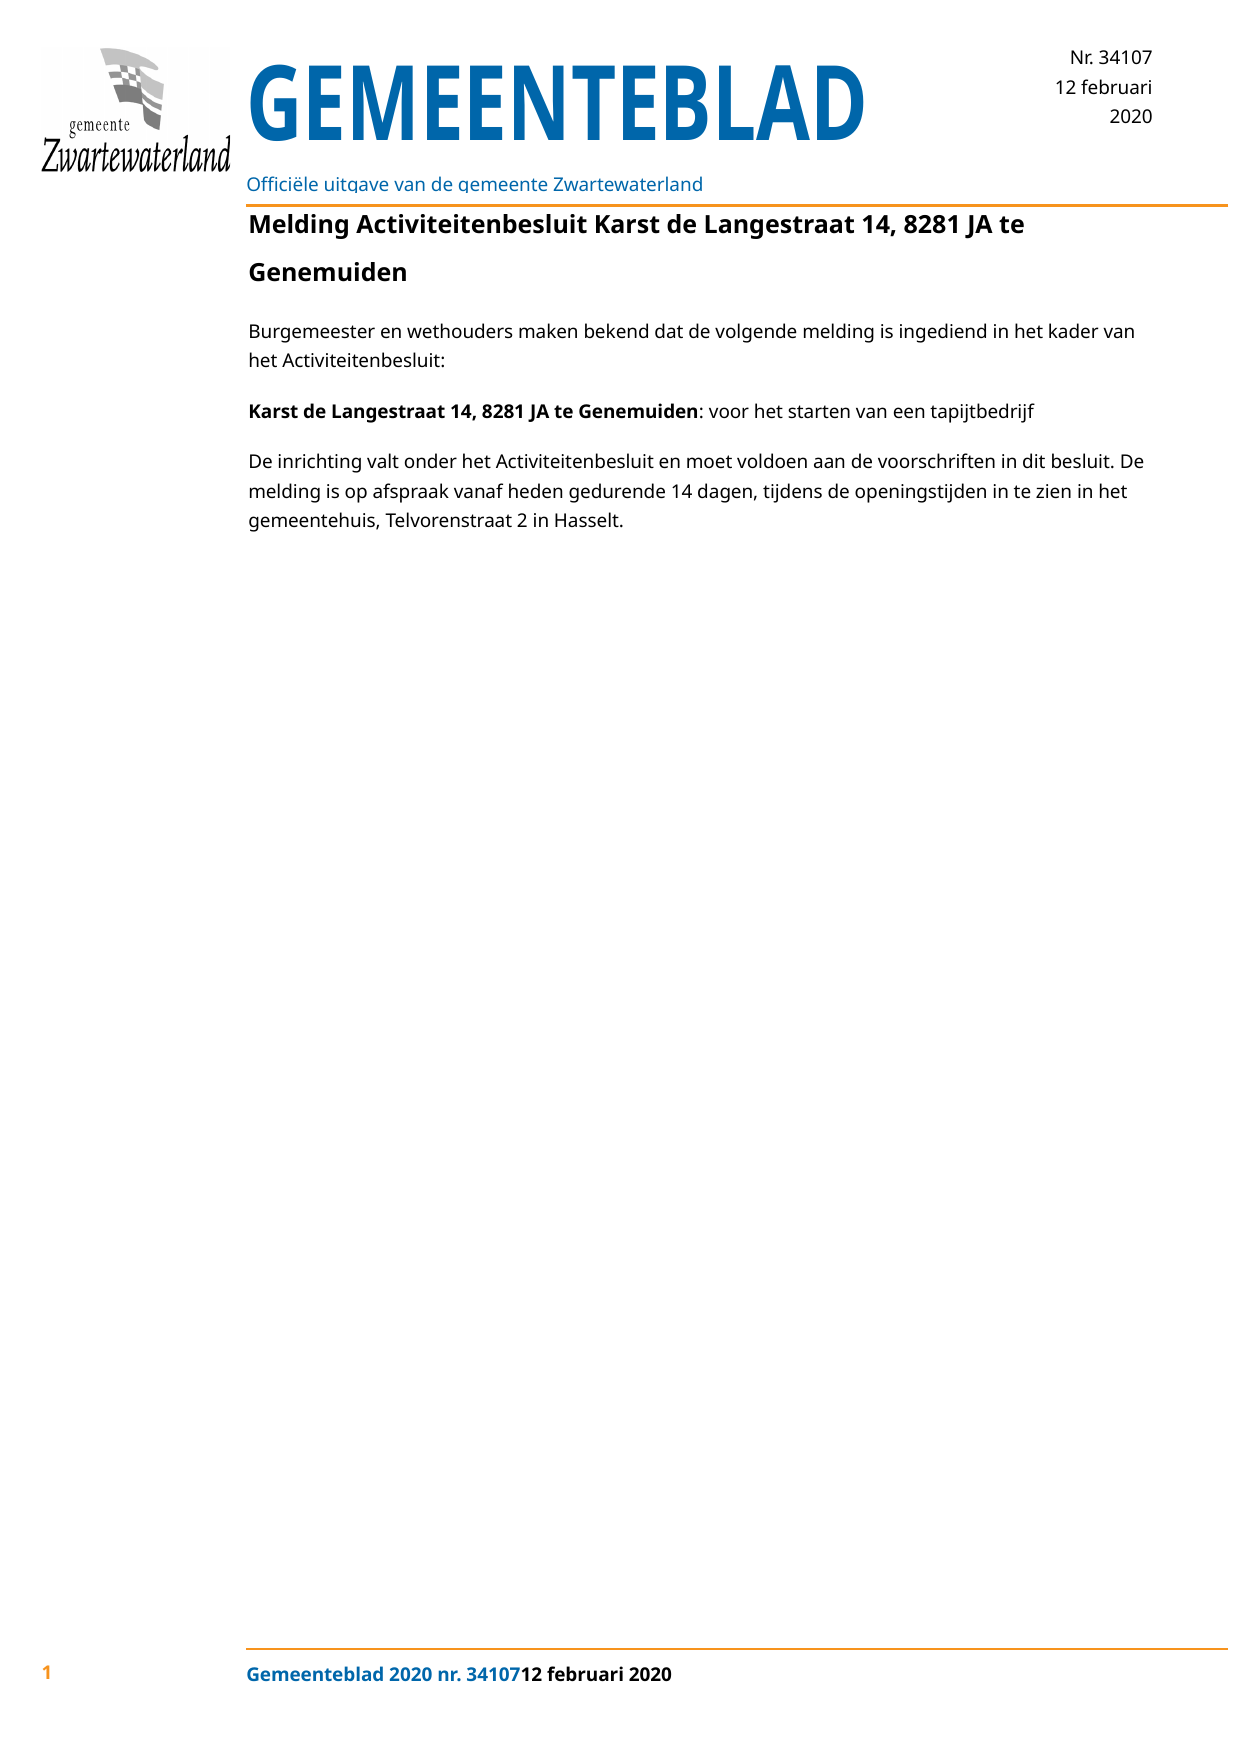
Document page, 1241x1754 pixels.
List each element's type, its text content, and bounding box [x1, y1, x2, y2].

text De inrichting valt onder het Activiteitenbesluit en moet voldoen aan de voorschriften in dit besluit. De melding is op afspraak vanaf heden gedurende 14 dagen, tijdens de openingstijden in te zien in het gemeentehuis, Telvorenstraat 2 in Hasselt. [248, 448, 1152, 533]
text Karst de Langestraat 14, 8281 JA te Genemuiden: voor het starten van een tapijtbedrijf [248, 398, 1152, 424]
text Burgemeester en wethouders maken bekend dat de volgende melding is ingediend in het kader van het Activiteitenbesluit: [248, 318, 1152, 373]
text Melding Activiteitenbesluit Karst de Langestraat 14, 8281 JA te Genemuiden [248, 207, 1152, 288]
picture [41, 47, 231, 172]
